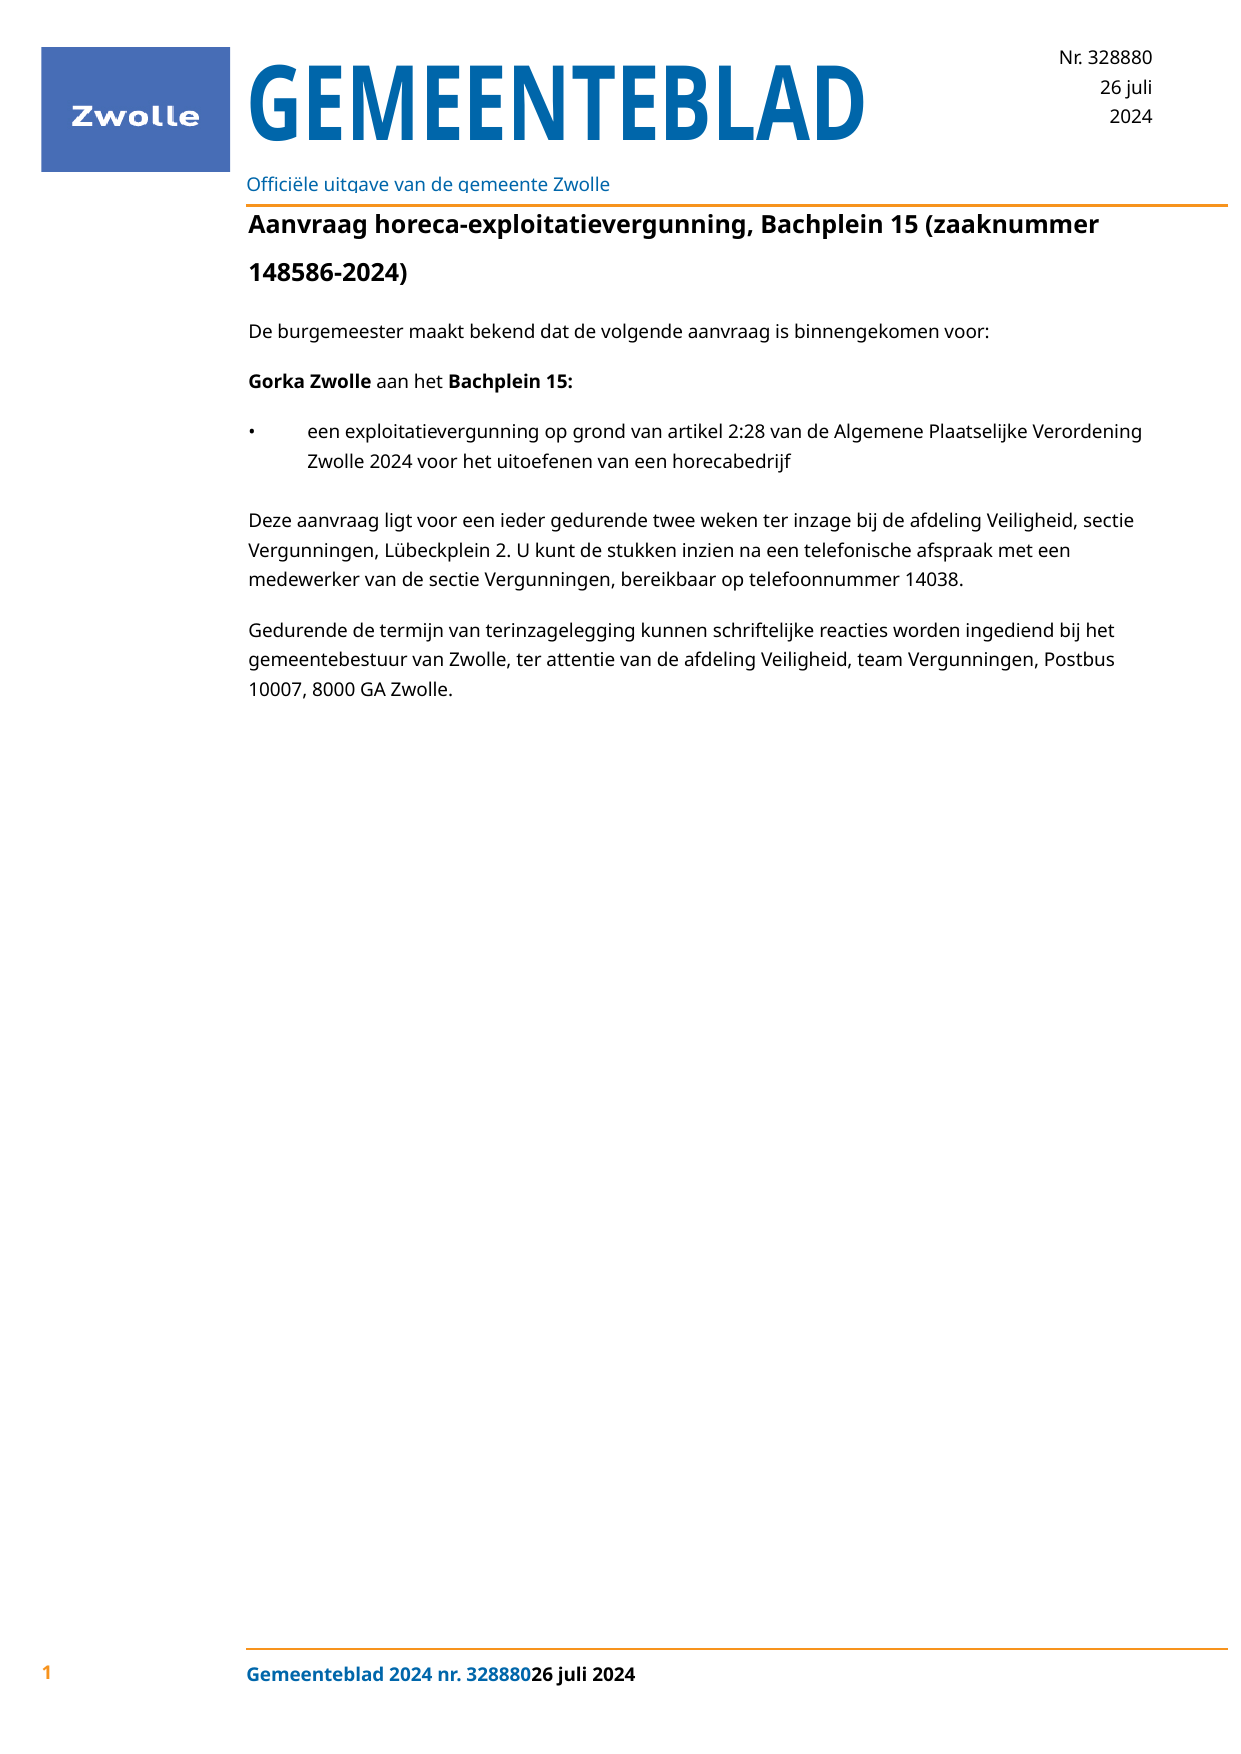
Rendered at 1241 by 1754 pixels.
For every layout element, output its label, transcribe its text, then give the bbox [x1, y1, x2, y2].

picture [41, 47, 231, 172]
text Deze aanvraag ligt voor een ieder gedurende twee weken ter inzage bij de afdeling Veiligheid, sectie Vergunningen, Lübeckplein 2. U kunt de stukken inzien na een telefonische afspraak met een medewerker van de sectie Vergunningen, bereikbaar op telefoonnummer 14038. [248, 507, 1152, 592]
text De burgemeester maakt bekend dat de volgende aanvraag is binnengekomen voor: [248, 318, 1152, 344]
list een exploitatievergunning op grond van artikel 2:28 van de Algemene Plaatselijke Verordening Zwolle 2024 voor het uitoefenen van een horecabedrijf [248, 419, 1152, 474]
text Gedurende de termijn van terinzagelegging kunnen schriftelijke reacties worden ingediend bij het gemeentebestuur van Zwolle, ter attentie van de afdeling Veiligheid, team Vergunningen, Postbus 10007, 8000 GA Zwolle. [248, 617, 1152, 702]
text Aanvraag horeca-exploitatievergunning, Bachplein 15 (zaaknummer 148586-2024) [248, 207, 1152, 288]
text Gorka Zwolle aan het Bachplein 15: [248, 368, 1152, 394]
